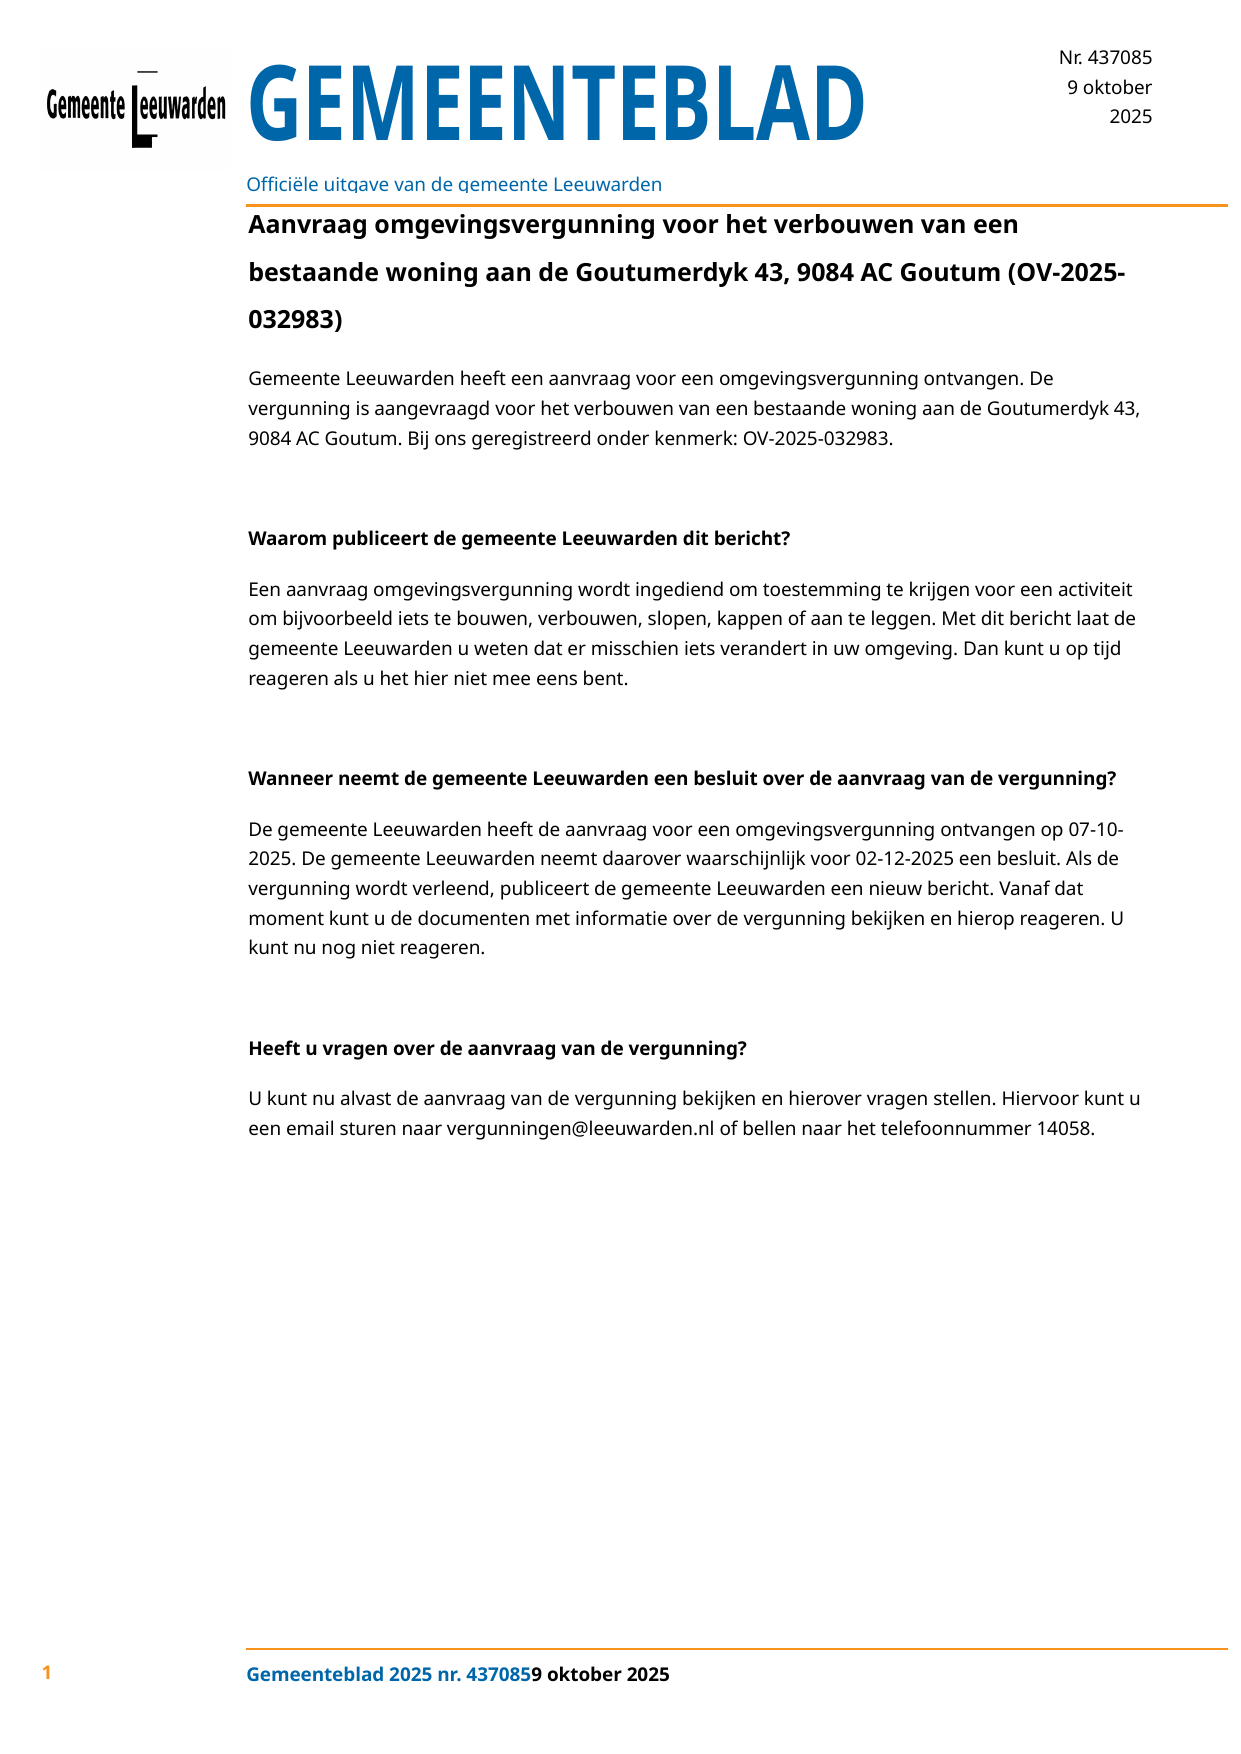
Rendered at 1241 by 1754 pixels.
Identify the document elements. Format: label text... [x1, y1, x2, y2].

text Wanneer neemt de gemeente Leeuwarden een besluit over de aanvraag van de vergunning? [248, 766, 1152, 791]
text De gemeente Leeuwarden heeft de aanvraag voor een omgevingsvergunning ontvangen op 07-10-2025. De gemeente Leeuwarden neemt daarover waarschijnlijk voor 02-12-2025 een besluit. Als de vergunning wordt verleend, publiceert de gemeente Leeuwarden een nieuw bericht. Vanaf dat moment kunt u de documenten met informatie over de vergunning bekijken en hierop reageren. U kunt nu nog niet reageren. [248, 816, 1152, 960]
picture [41, 47, 231, 172]
text Waarom publiceert de gemeente Leeuwarden dit bericht? [248, 526, 1152, 551]
text Heeft u vragen over de aanvraag van de vergunning? [248, 1035, 1152, 1061]
text Een aanvraag omgevingsvergunning wordt ingediend om toestemming te krijgen voor een activiteit om bijvoorbeeld iets te bouwen, verbouwen, slopen, kappen of aan te leggen. Met dit bericht laat de gemeente Leeuwarden u weten dat er misschien iets verandert in uw omgeving. Dan kunt u op tijd reageren als u het hier niet mee eens bent. [248, 576, 1152, 690]
text U kunt nu alvast de aanvraag van de vergunning bekijken en hierover vragen stellen. Hiervoor kunt u een email sturen naar vergunningen@leeuwarden.nl of bellen naar het telefoonnummer 14058. [248, 1086, 1152, 1141]
text Gemeente Leeuwarden heeft een aanvraag voor een omgevingsvergunning ontvangen. De vergunning is aangevraagd voor het verbouwen van een bestaande woning aan de Goutumerdyk 43, 9084 AC Goutum. Bij ons geregistreerd onder kenmerk: OV-2025-032983. [248, 366, 1152, 450]
text Aanvraag omgevingsvergunning voor het verbouwen van een bestaande woning aan de Goutumerdyk 43, 9084 AC Goutum (OV-2025-032983) [248, 207, 1152, 336]
